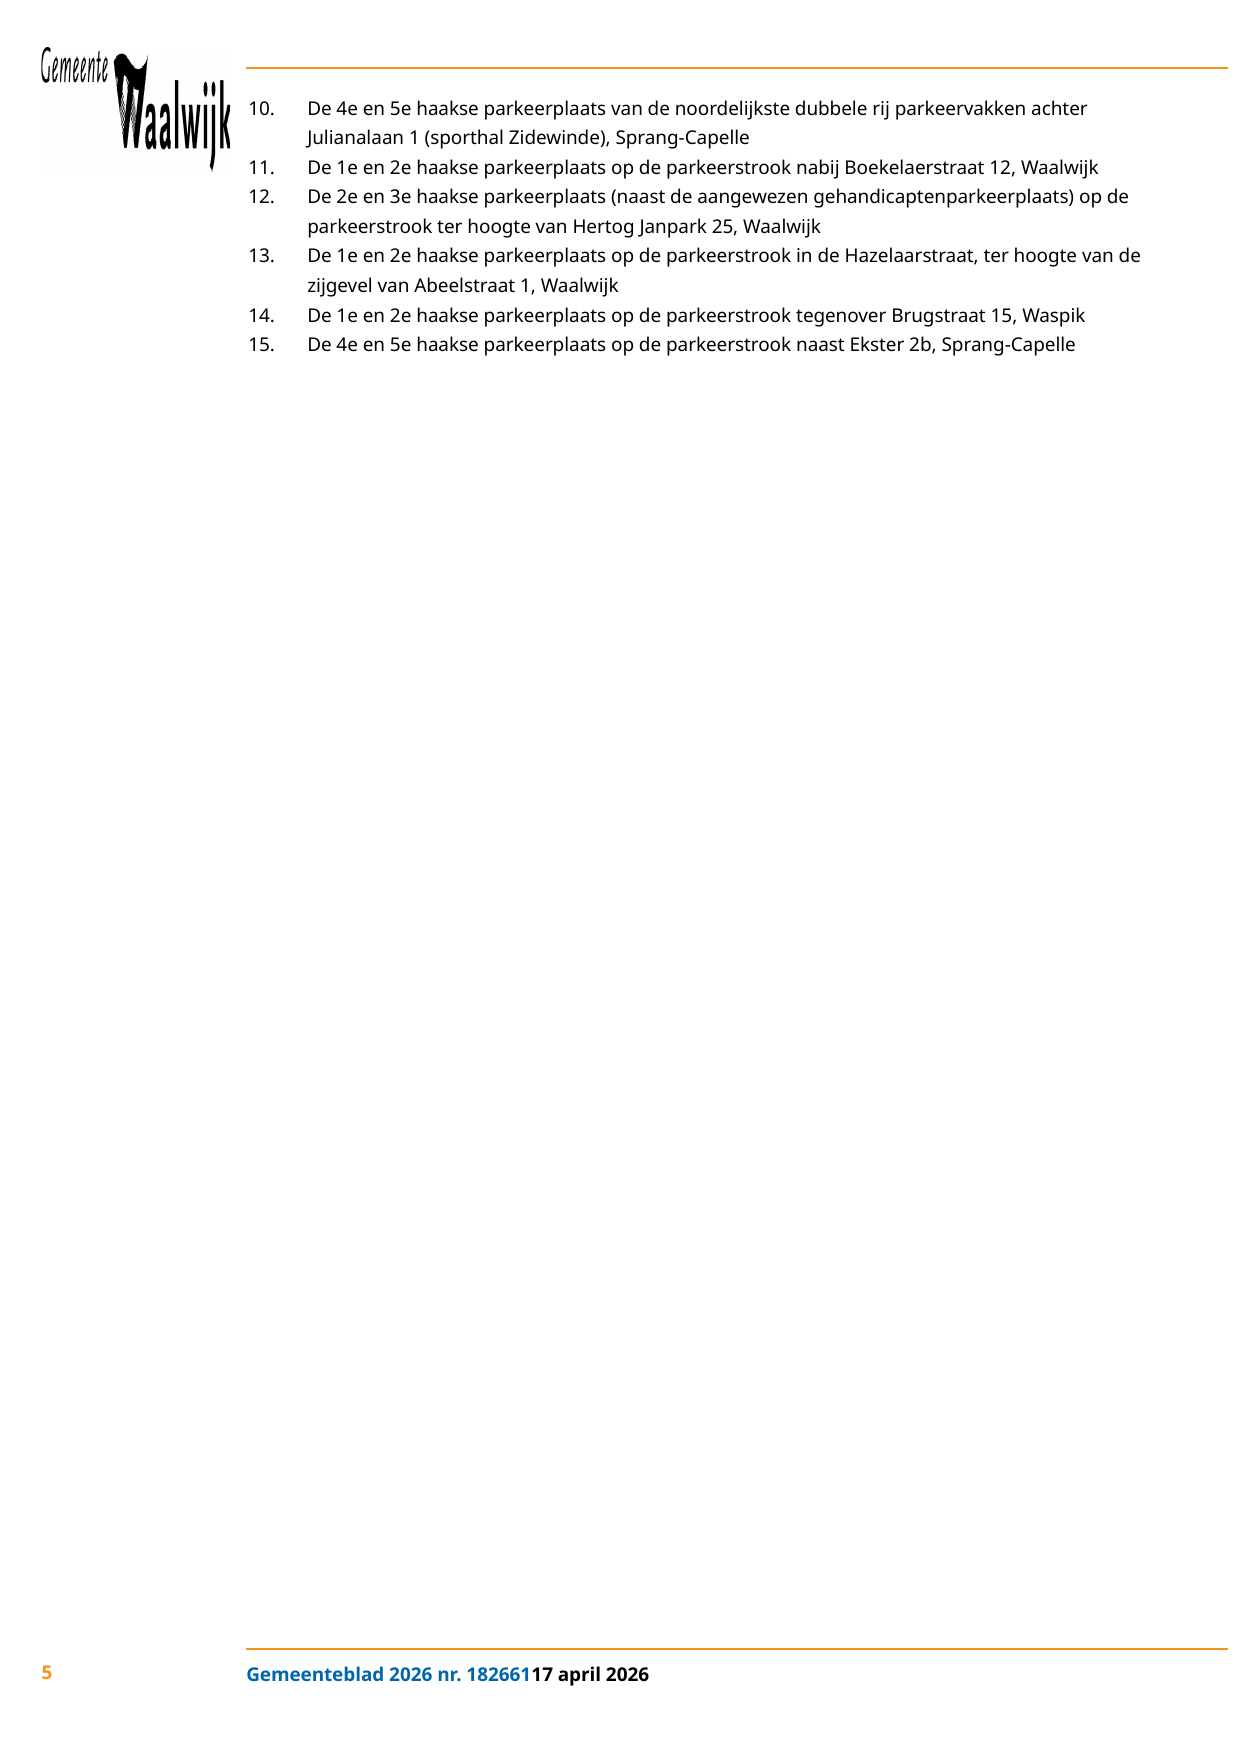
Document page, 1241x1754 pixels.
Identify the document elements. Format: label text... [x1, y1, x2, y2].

list De 2e en 3e haakse parkeerplaats (naast de aangewezen gehandicaptenparkeerplaats) op de parkeerstrook ter hoogte van Hertog Janpark 25, Waalwijk [248, 183, 1152, 239]
list De 1e en 2e haakse parkeerplaats op de parkeerstrook tegenover Brugstraat 15, Waspik [248, 302, 1152, 328]
list De 1e en 2e haakse parkeerplaats op de parkeerstrook nabij Boekelaerstraat 12, Waalwijk [248, 154, 1152, 180]
list De 4e en 5e haakse parkeerplaats op de parkeerstrook naast Ekster 2b, Sprang-Capelle [248, 331, 1152, 357]
list De 1e en 2e haakse parkeerplaats op de parkeerstrook in de Hazelaarstraat, ter hoogte van de zijgevel van Abeelstraat 1, Waalwijk [248, 243, 1152, 298]
list De 4e en 5e haakse parkeerplaats van de noordelijkste dubbele rij parkeervakken achter Julianalaan 1 (sporthal Zidewinde), Sprang-Capelle [248, 95, 1152, 150]
picture [41, 47, 231, 172]
